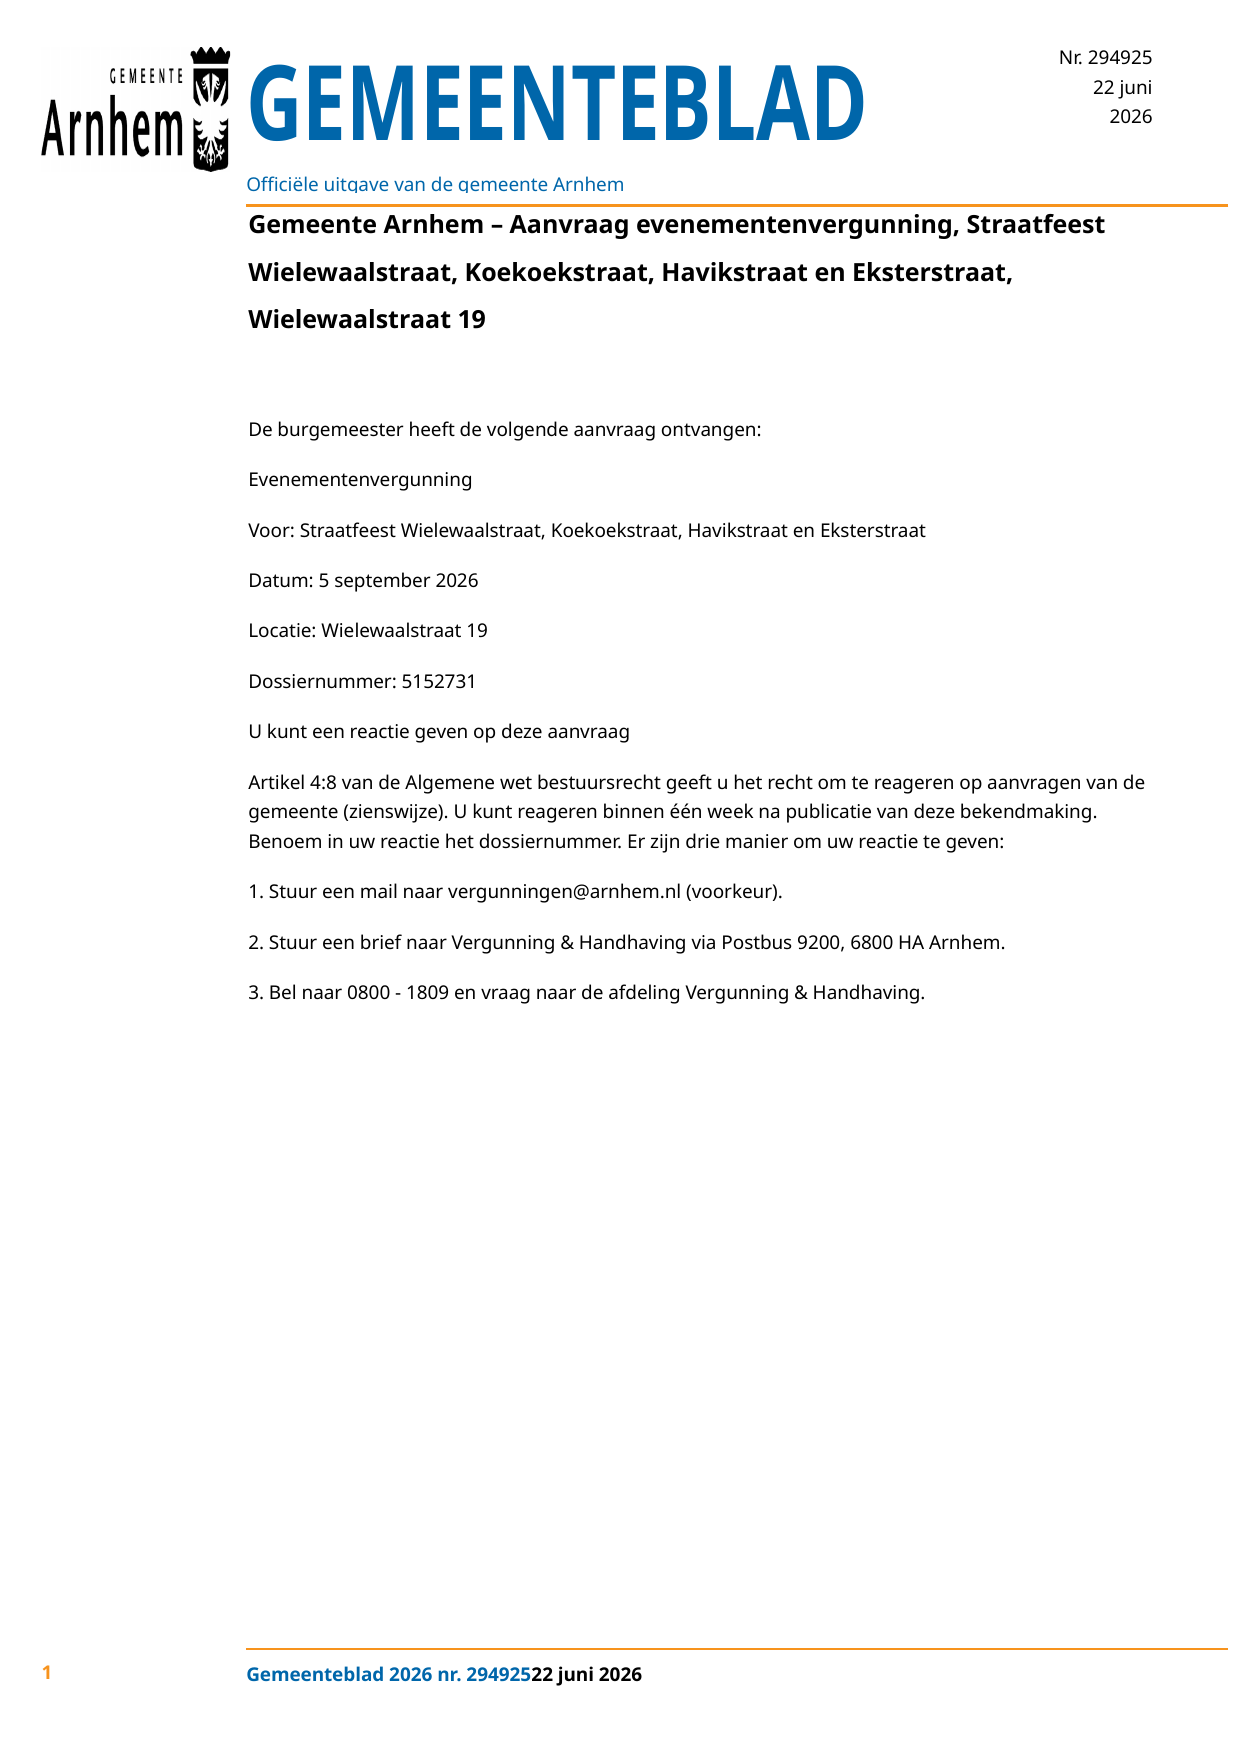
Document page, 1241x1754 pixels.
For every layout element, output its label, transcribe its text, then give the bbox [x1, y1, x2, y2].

text Voor: Straatfeest Wielewaalstraat, Koekoekstraat, Havikstraat en Eksterstraat [248, 517, 1152, 542]
text 2. Stuur een brief naar Vergunning & Handhaving via Postbus 9200, 6800 HA Arnhem. [248, 929, 1152, 954]
text 3. Bel naar 0800 - 1809 en vraag naar de afdeling Vergunning & Handhaving. [248, 979, 1152, 1005]
text Dossiernummer: 5152731 [248, 668, 1152, 694]
text U kunt een reactie geven op deze aanvraag [248, 718, 1152, 744]
text Evenementenvergunning [248, 466, 1152, 492]
text 1. Stuur een mail naar vergunningen@arnhem.nl (voorkeur). [248, 878, 1152, 904]
picture [41, 47, 231, 172]
text Locatie: Wielewaalstraat 19 [248, 618, 1152, 643]
text Artikel 4:8 van de Algemene wet bestuursrecht geeft u het recht om te reageren op aanvragen van de gemeente (zienswijze). U kunt reageren binnen één week na publicatie van deze bekendmaking. Benoem in uw reactie het dossiernummer. Er zijn drie manier om uw reactie te geven: [248, 769, 1152, 854]
text De burgemeester heeft de volgende aanvraag ontvangen: [248, 416, 1152, 442]
text Datum: 5 september 2026 [248, 567, 1152, 593]
text Gemeente Arnhem – Aanvraag evenementenvergunning, Straatfeest Wielewaalstraat, Koekoekstraat, Havikstraat en Eksterstraat, Wielewaalstraat 19 [248, 207, 1152, 336]
